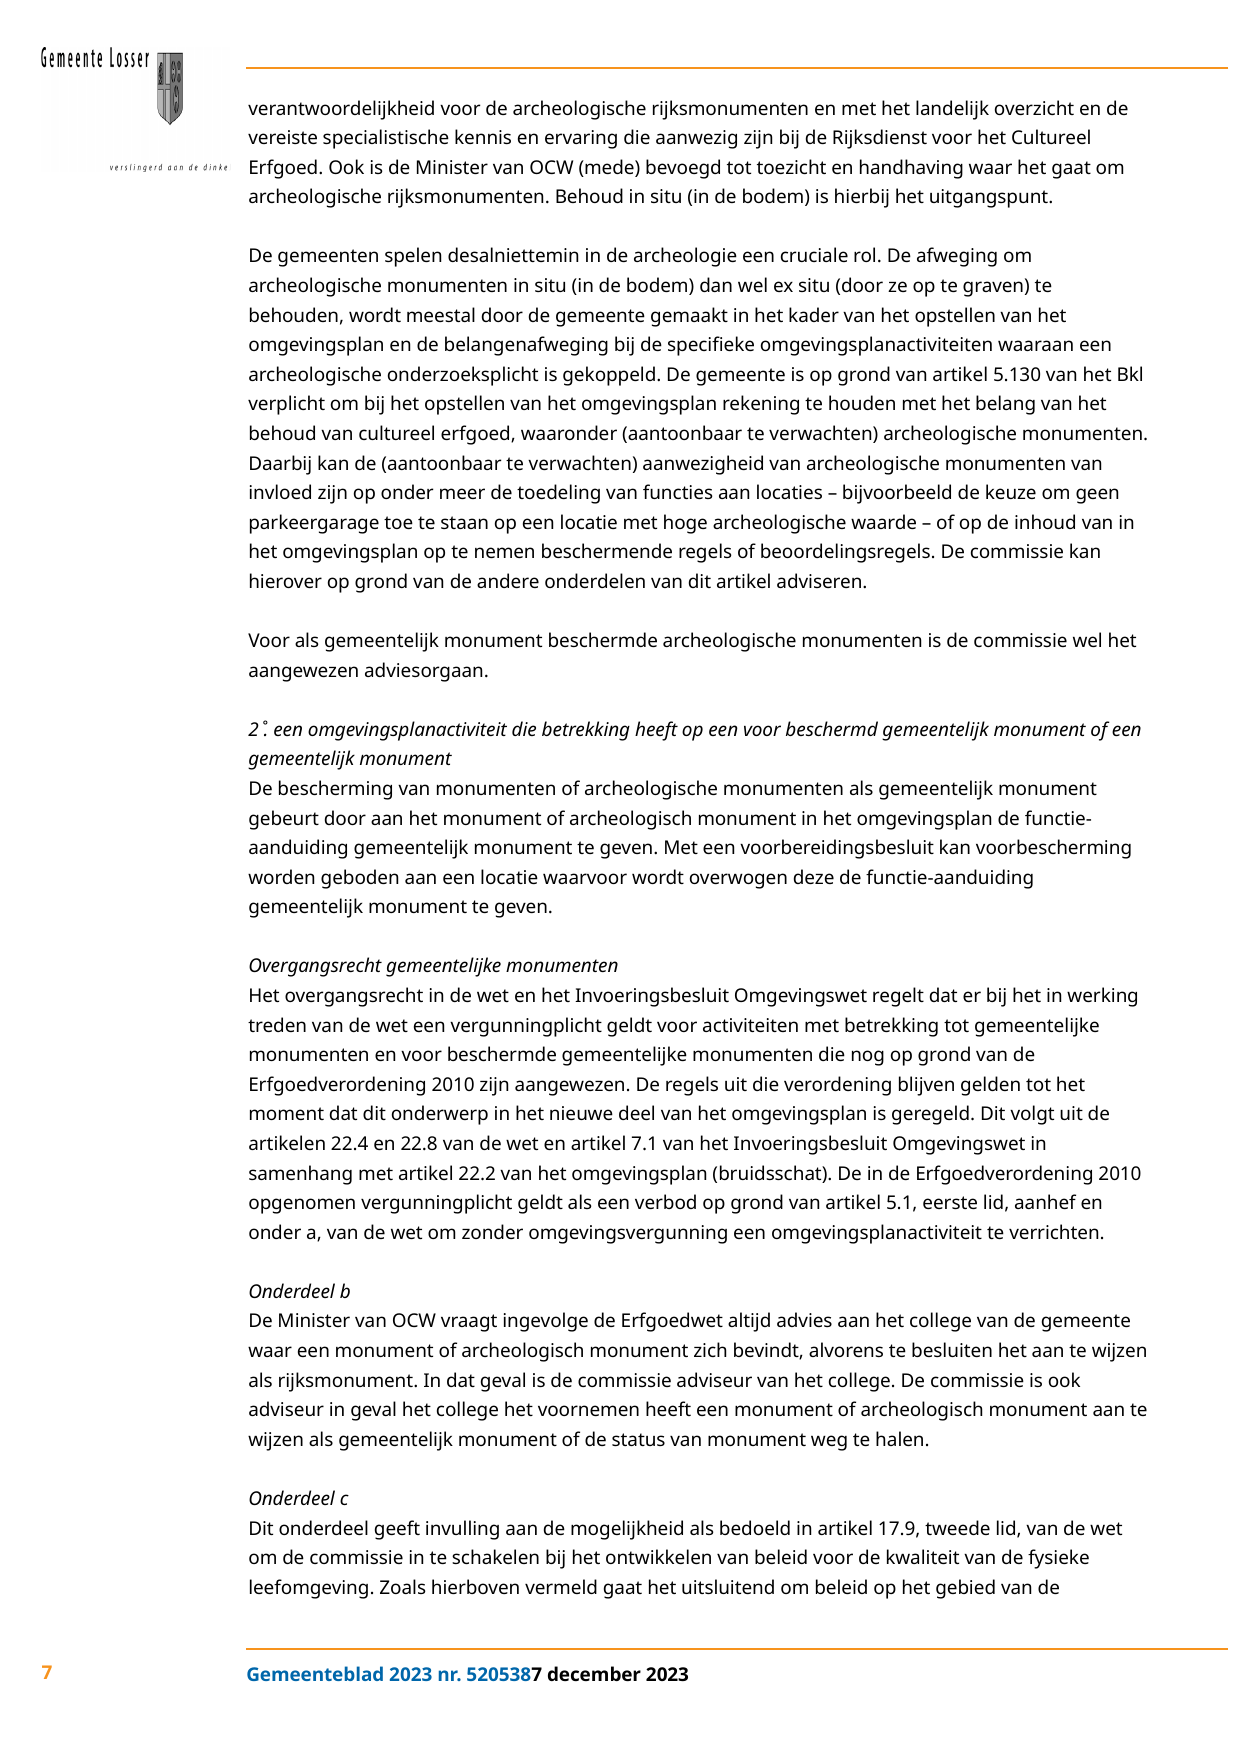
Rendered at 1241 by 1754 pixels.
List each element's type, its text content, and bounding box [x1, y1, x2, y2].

text verantwoordelijkheid voor de archeologische rijksmonumenten en met het landelijk overzicht en de vereiste specialistische kennis en ervaring die aanwezig zijn bij de Rijksdienst voor het Cultureel Erfgoed. Ook is de Minister van OCW (mede) bevoegd tot toezicht en handhaving waar het gaat om archeologische rijksmonumenten. Behoud in situ (in de bodem) is hierbij het uitgangspunt. [248, 95, 1152, 209]
text De bescherming van monumenten of archeologische monumenten als gemeentelijk monument gebeurt door aan het monument of archeologisch monument in het omgevingsplan de functie-aanduiding gemeentelijk monument te geven. Met een voorbereidingsbesluit kan voorbescherming worden geboden aan een locatie waarvoor wordt overwogen deze de functie-aanduiding gemeentelijk monument te geven. [248, 775, 1152, 919]
text 2 ̊. een omgevingsplanactiviteit die betrekking heeft op een voor beschermd gemeentelijk monument of een gemeentelijk monument [248, 716, 1152, 771]
text Voor als gemeentelijk monument beschermde archeologische monumenten is de commissie wel het aangewezen adviesorgaan. [248, 627, 1152, 683]
text Onderdeel b [248, 1278, 1152, 1304]
text Het overgangsrecht in de wet en het Invoeringsbesluit Omgevingswet regelt dat er bij het in werking treden van de wet een vergunningplicht geldt voor activiteiten met betrekking tot gemeentelijke monumenten en voor beschermde gemeentelijke monumenten die nog op grond van de Erfgoedverordening 2010 zijn aangewezen. De regels uit die verordening blijven gelden tot het moment dat dit onderwerp in het nieuwe deel van het omgevingsplan is geregeld. Dit volgt uit de artikelen 22.4 en 22.8 van de wet en artikel 7.1 van het Invoeringsbesluit Omgevingswet in samenhang met artikel 22.2 van het omgevingsplan (bruidsschat). De in de Erfgoedverordening 2010 opgenomen vergunningplicht geldt als een verbod op grond van artikel 5.1, eerste lid, aanhef en onder a, van de wet om zonder omgevingsvergunning een omgevingsplanactiviteit te verrichten. [248, 982, 1152, 1245]
text Overgangsrecht gemeentelijke monumenten [248, 953, 1152, 978]
text Onderdeel c [248, 1485, 1152, 1511]
text De gemeenten spelen desalniettemin in de archeologie een cruciale rol. De afweging om archeologische monumenten in situ (in de bodem) dan wel ex situ (door ze op te graven) te behouden, wordt meestal door de gemeente gemaakt in het kader van het opstellen van het omgevingsplan en de belangenafweging bij de specifieke omgevingsplanactiviteiten waaraan een archeologische onderzoeksplicht is gekoppeld. De gemeente is op grond van artikel 5.130 van het Bkl verplicht om bij het opstellen van het omgevingsplan rekening te houden met het belang van het behoud van cultureel erfgoed, waaronder (aantoonbaar te verwachten) archeologische monumenten. Daarbij kan de (aantoonbaar te verwachten) aanwezigheid van archeologische monumenten van invloed zijn op onder meer de toedeling van functies aan locaties – bijvoorbeeld de keuze om geen parkeergarage toe te staan op een locatie met hoge archeologische waarde – of op de inhoud van in het omgevingsplan op te nemen beschermende regels of beoordelingsregels. De commissie kan hierover op grond van de andere onderdelen van dit artikel adviseren. [248, 243, 1152, 594]
picture [41, 47, 231, 172]
text Dit onderdeel geeft invulling aan de mogelijkheid als bedoeld in artikel 17.9, tweede lid, van de wet om de commissie in te schakelen bij het ontwikkelen van beleid voor de kwaliteit van de fysieke leefomgeving. Zoals hierboven vermeld gaat het uitsluitend om beleid op het gebied van de [248, 1515, 1152, 1600]
text De Minister van OCW vraagt ingevolge de Erfgoedwet altijd advies aan het college van de gemeente waar een monument of archeologisch monument zich bevindt, alvorens te besluiten het aan te wijzen als rijksmonument. In dat geval is de commissie adviseur van het college. De commissie is ook adviseur in geval het college het voornemen heeft een monument of archeologisch monument aan te wijzen als gemeentelijk monument of de status van monument weg te halen. [248, 1308, 1152, 1452]
